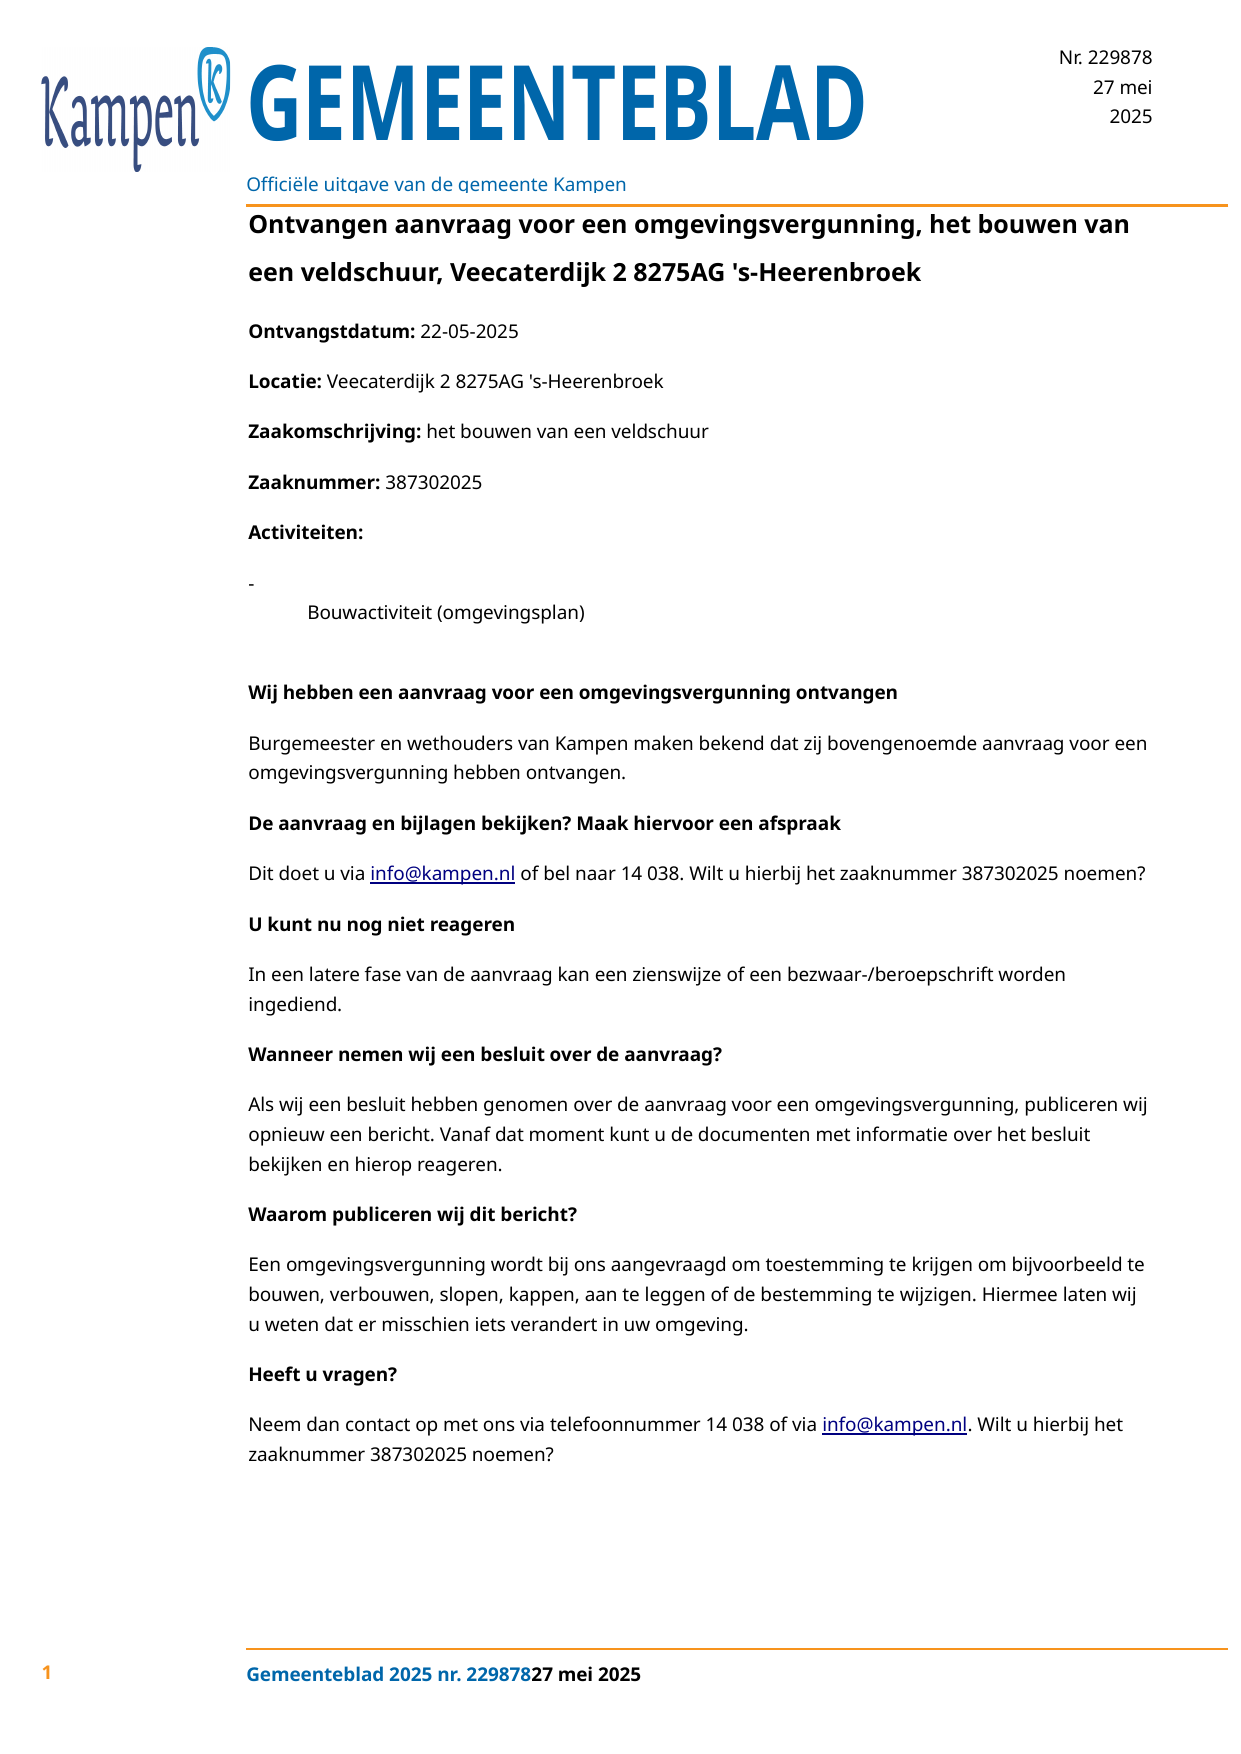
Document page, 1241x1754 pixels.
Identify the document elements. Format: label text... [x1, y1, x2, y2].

text Heeft u vragen? [248, 1361, 1152, 1387]
list Bouwactiviteit (omgevingsplan) [248, 599, 1152, 625]
text De aanvraag en bijlagen bekijken? Maak hiervoor een afspraak [248, 810, 1152, 836]
text Een omgevingsvergunning wordt bij ons aangevraagd om toestemming te krijgen om bijvoorbeeld te bouwen, verbouwen, slopen, kappen, aan te leggen of de bestemming te wijzigen. Hiermee laten wij u weten dat er misschien iets verandert in uw omgeving. [248, 1252, 1152, 1337]
text Wanneer nemen wij een besluit over de aanvraag? [248, 1041, 1152, 1067]
text Ontvangstdatum: 22-05-2025 [248, 318, 1152, 344]
text Zaaknummer: 387302025 [248, 469, 1152, 495]
text U kunt nu nog niet reageren [248, 911, 1152, 937]
text Activiteiten: [248, 519, 1152, 545]
text Locatie: Veecaterdijk 2 8275AG 's-Heerenbroek [248, 368, 1152, 394]
text Als wij een besluit hebben genomen over de aanvraag voor een omgevingsvergunning, publiceren wij opnieuw een bericht. Vanaf dat moment kunt u de documenten met informatie over het besluit bekijken en hierop reageren. [248, 1092, 1152, 1177]
text Burgemeester en wethouders van Kampen maken bekend dat zij bovengenoemde aanvraag voor een omgevingsvergunning hebben ontvangen. [248, 730, 1152, 785]
text Dit doet u via info@kampen.nl of bel naar 14 038. Wilt u hierbij het zaaknummer 387302025 noemen? [248, 860, 1152, 886]
text Ontvangen aanvraag voor een omgevingsvergunning, het bouwen van een veldschuur, Veecaterdijk 2 8275AG 's-Heerenbroek [248, 207, 1152, 288]
picture [41, 47, 231, 172]
text Wij hebben een aanvraag voor een omgevingsvergunning ontvangen [248, 679, 1152, 705]
text Neem dan contact op met ons via telefoonnummer 14 038 of via info@kampen.nl. Wilt u hierbij het zaaknummer 387302025 noemen? [248, 1412, 1152, 1467]
text Zaakomschrijving: het bouwen van een veldschuur [248, 419, 1152, 444]
text Waarom publiceren wij dit bericht? [248, 1201, 1152, 1227]
text In een latere fase van de aanvraag kan een zienswijze of een bezwaar-/beroepschrift worden ingediend. [248, 961, 1152, 1017]
